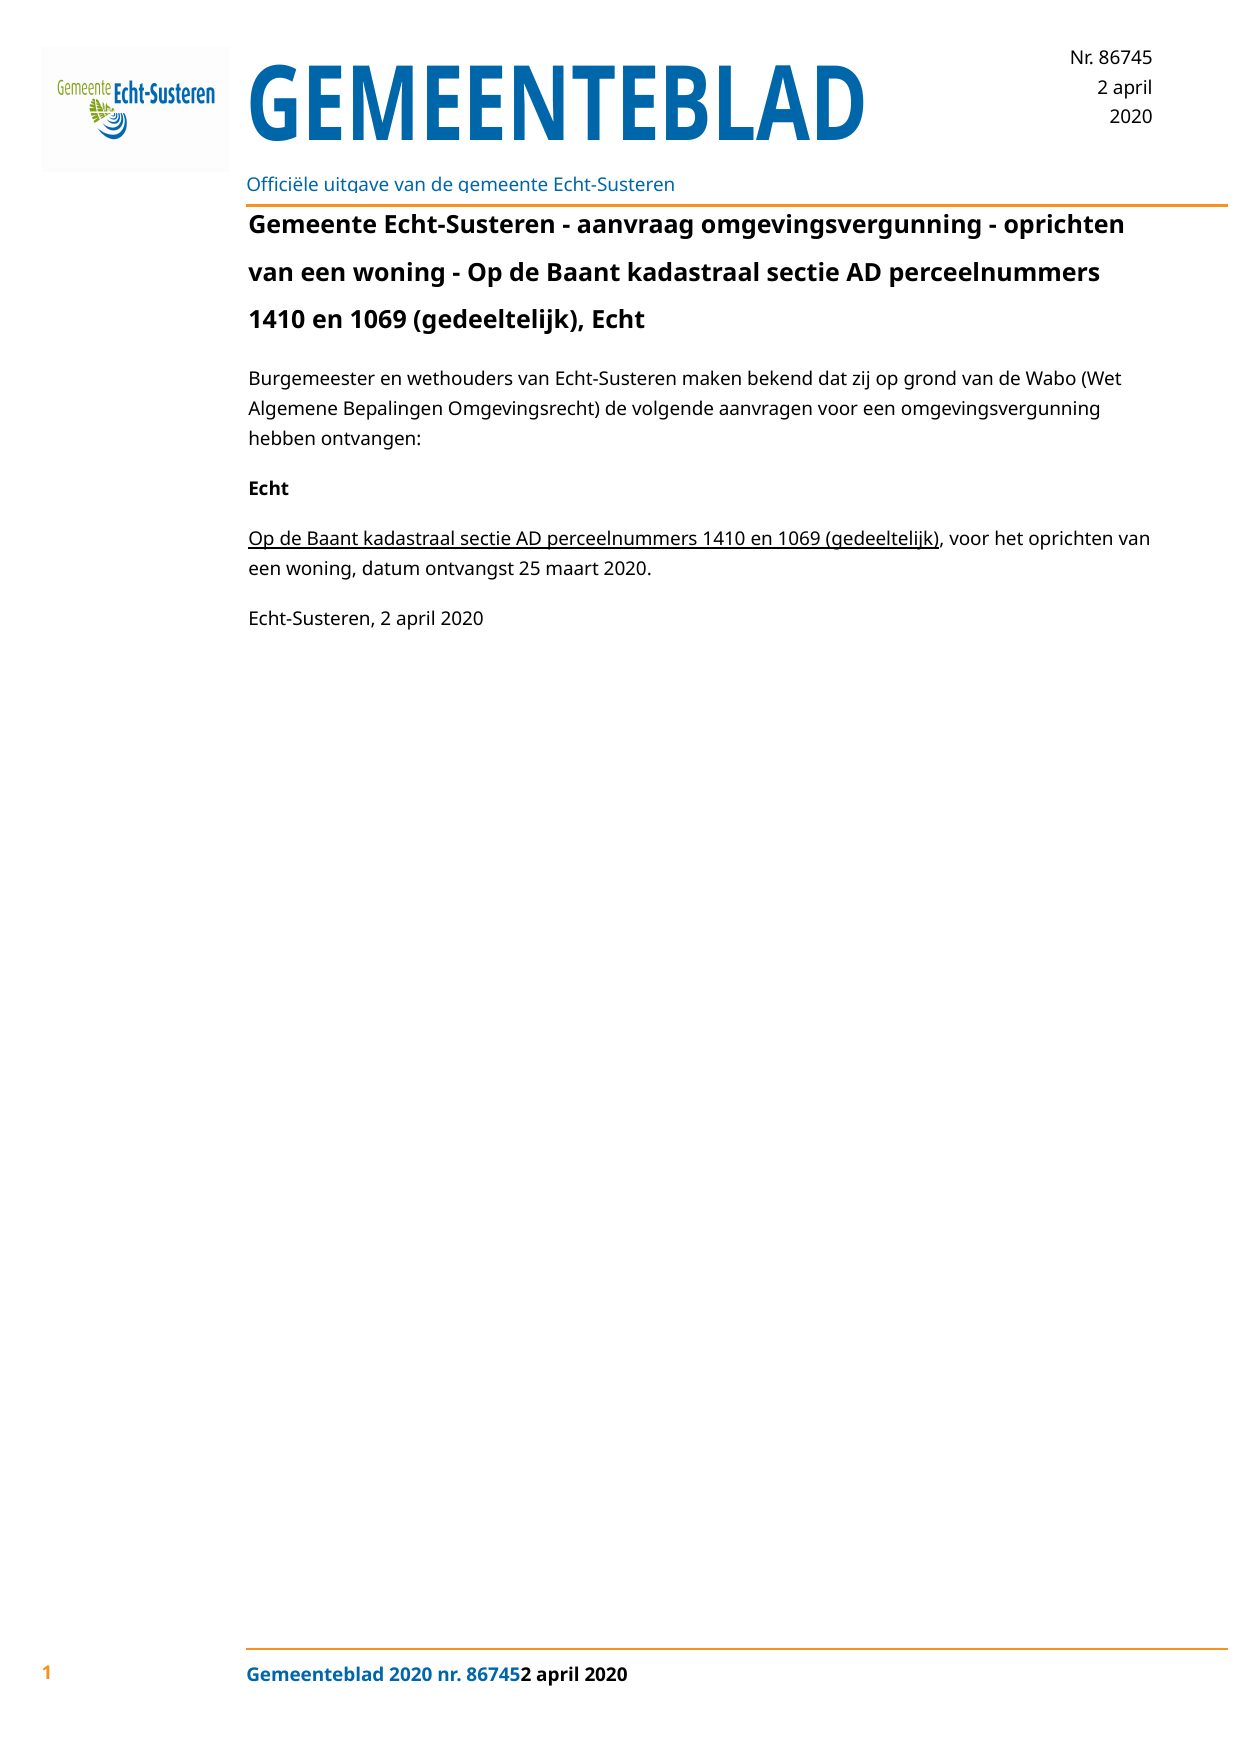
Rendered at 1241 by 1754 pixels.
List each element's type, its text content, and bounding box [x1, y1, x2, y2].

text Gemeente Echt-Susteren - aanvraag omgevingsvergunning - oprichten van een woning - Op de Baant kadastraal sectie AD perceelnummers 1410 en 1069 (gedeeltelijk), Echt [248, 207, 1152, 336]
picture [41, 47, 231, 172]
text Echt [248, 475, 1152, 501]
text Op de Baant kadastraal sectie AD perceelnummers 1410 en 1069 (gedeeltelijk), voor het oprichten van een woning, datum ontvangst 25 maart 2020. [248, 526, 1152, 581]
text Burgemeester en wethouders van Echt-Susteren maken bekend dat zij op grond van de Wabo (Wet Algemene Bepalingen Omgevingsrecht) de volgende aanvragen voor een omgevingsvergunning hebben ontvangen: [248, 366, 1152, 450]
text Echt-Susteren, 2 april 2020 [248, 606, 1152, 631]
